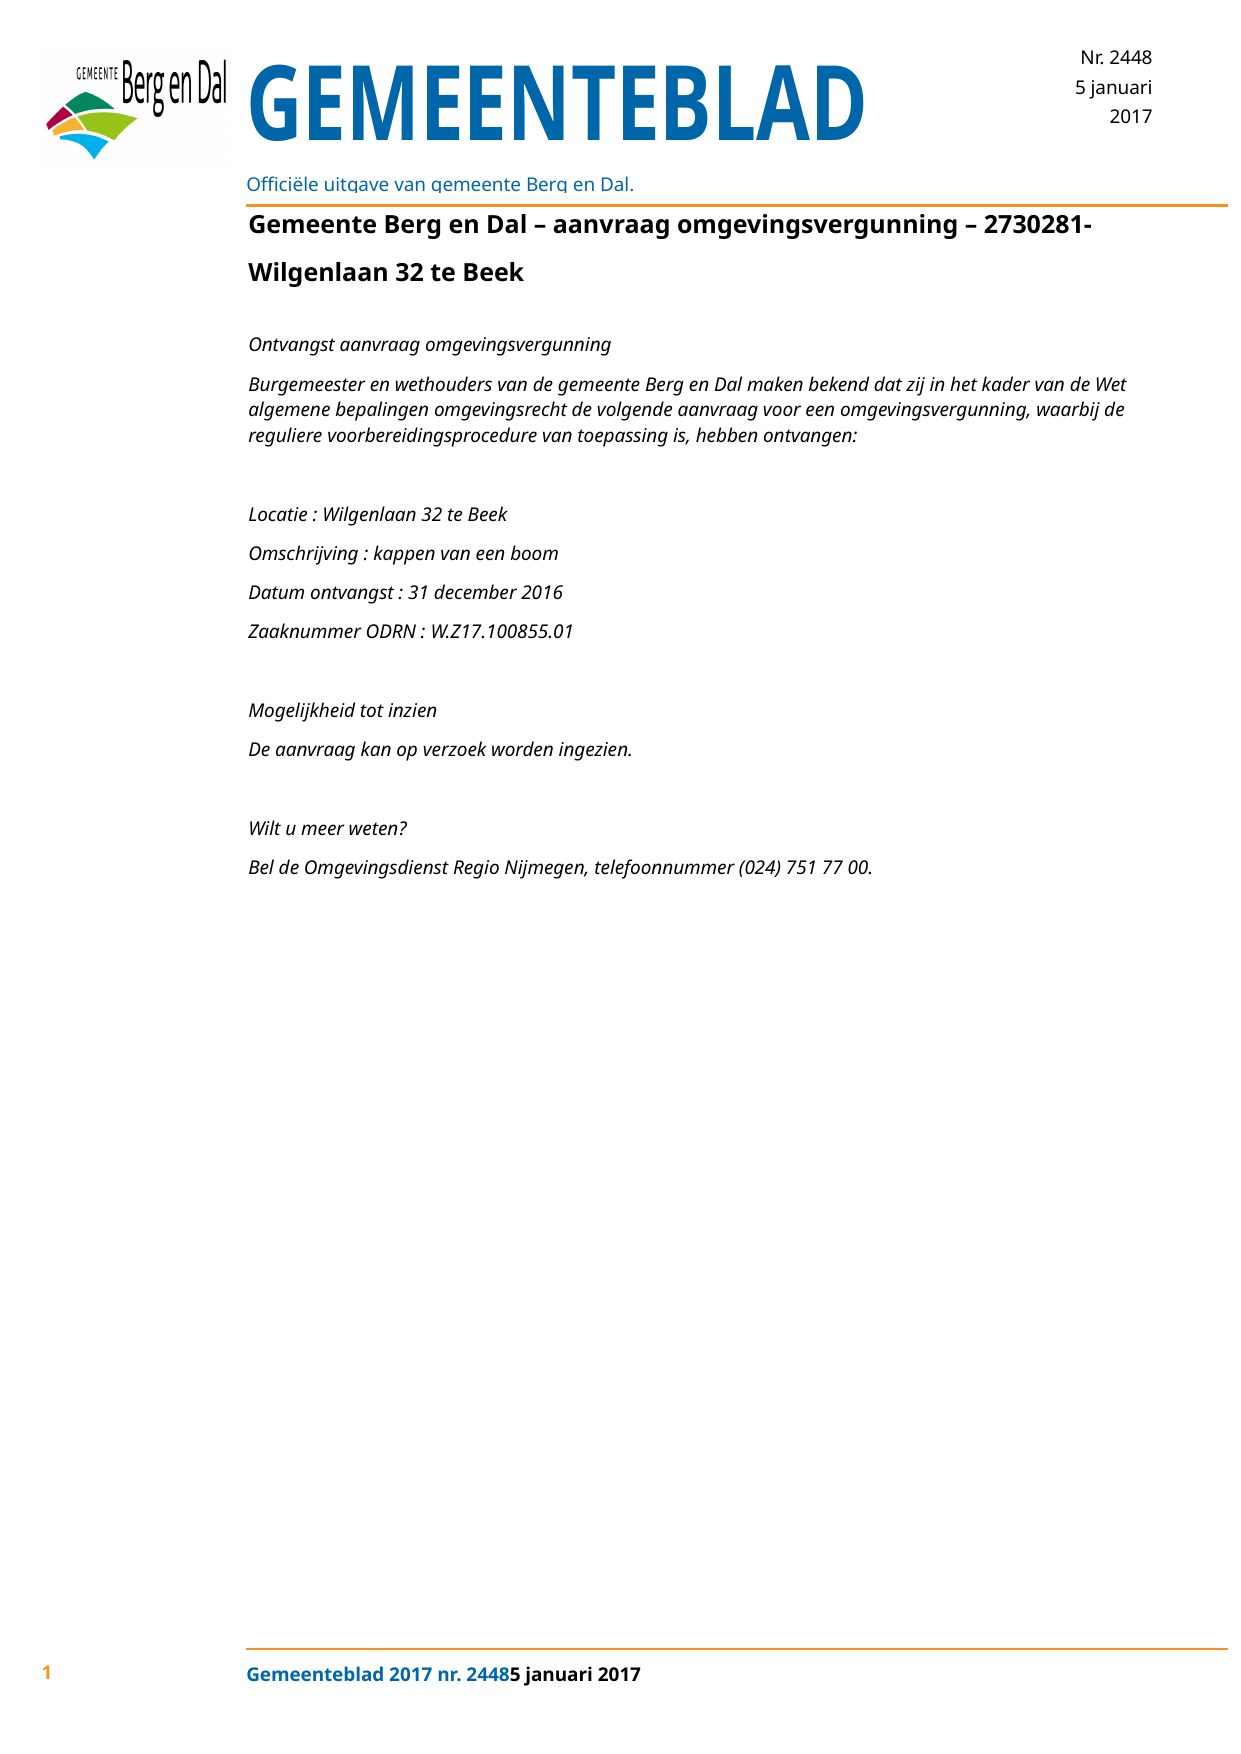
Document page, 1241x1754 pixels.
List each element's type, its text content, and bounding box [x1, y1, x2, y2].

text Bel de Omgevingsdienst Regio Nijmegen, telefoonnummer (024) 751 77 00. [248, 854, 1152, 880]
text Burgemeester en wethouders van de gemeente Berg en Dal maken bekend dat zij in het kader van de Wet algemene bepalingen omgevingsrecht de volgende aanvraag voor een omgevingsvergunning, waarbij de reguliere voorbereidingsprocedure van toepassing is, hebben ontvangen: [248, 371, 1152, 448]
picture [41, 47, 231, 172]
text Locatie : Wilgenlaan 32 te Beek [248, 501, 1152, 526]
text Omschrijving : kappen van een boom [248, 540, 1152, 566]
text Mogelijkheid tot inzien [248, 697, 1152, 723]
text Datum ontvangst : 31 december 2016 [248, 579, 1152, 605]
text Ontvangst aanvraag omgevingsvergunning [248, 331, 1152, 357]
text Gemeente Berg en Dal – aanvraag omgevingsvergunning – 2730281- Wilgenlaan 32 te Beek [248, 207, 1152, 288]
text Wilt u meer weten? [248, 815, 1152, 841]
text Zaaknummer ODRN : W.Z17.100855.01 [248, 618, 1152, 644]
text De aanvraag kan op verzoek worden ingezien. [248, 736, 1152, 762]
